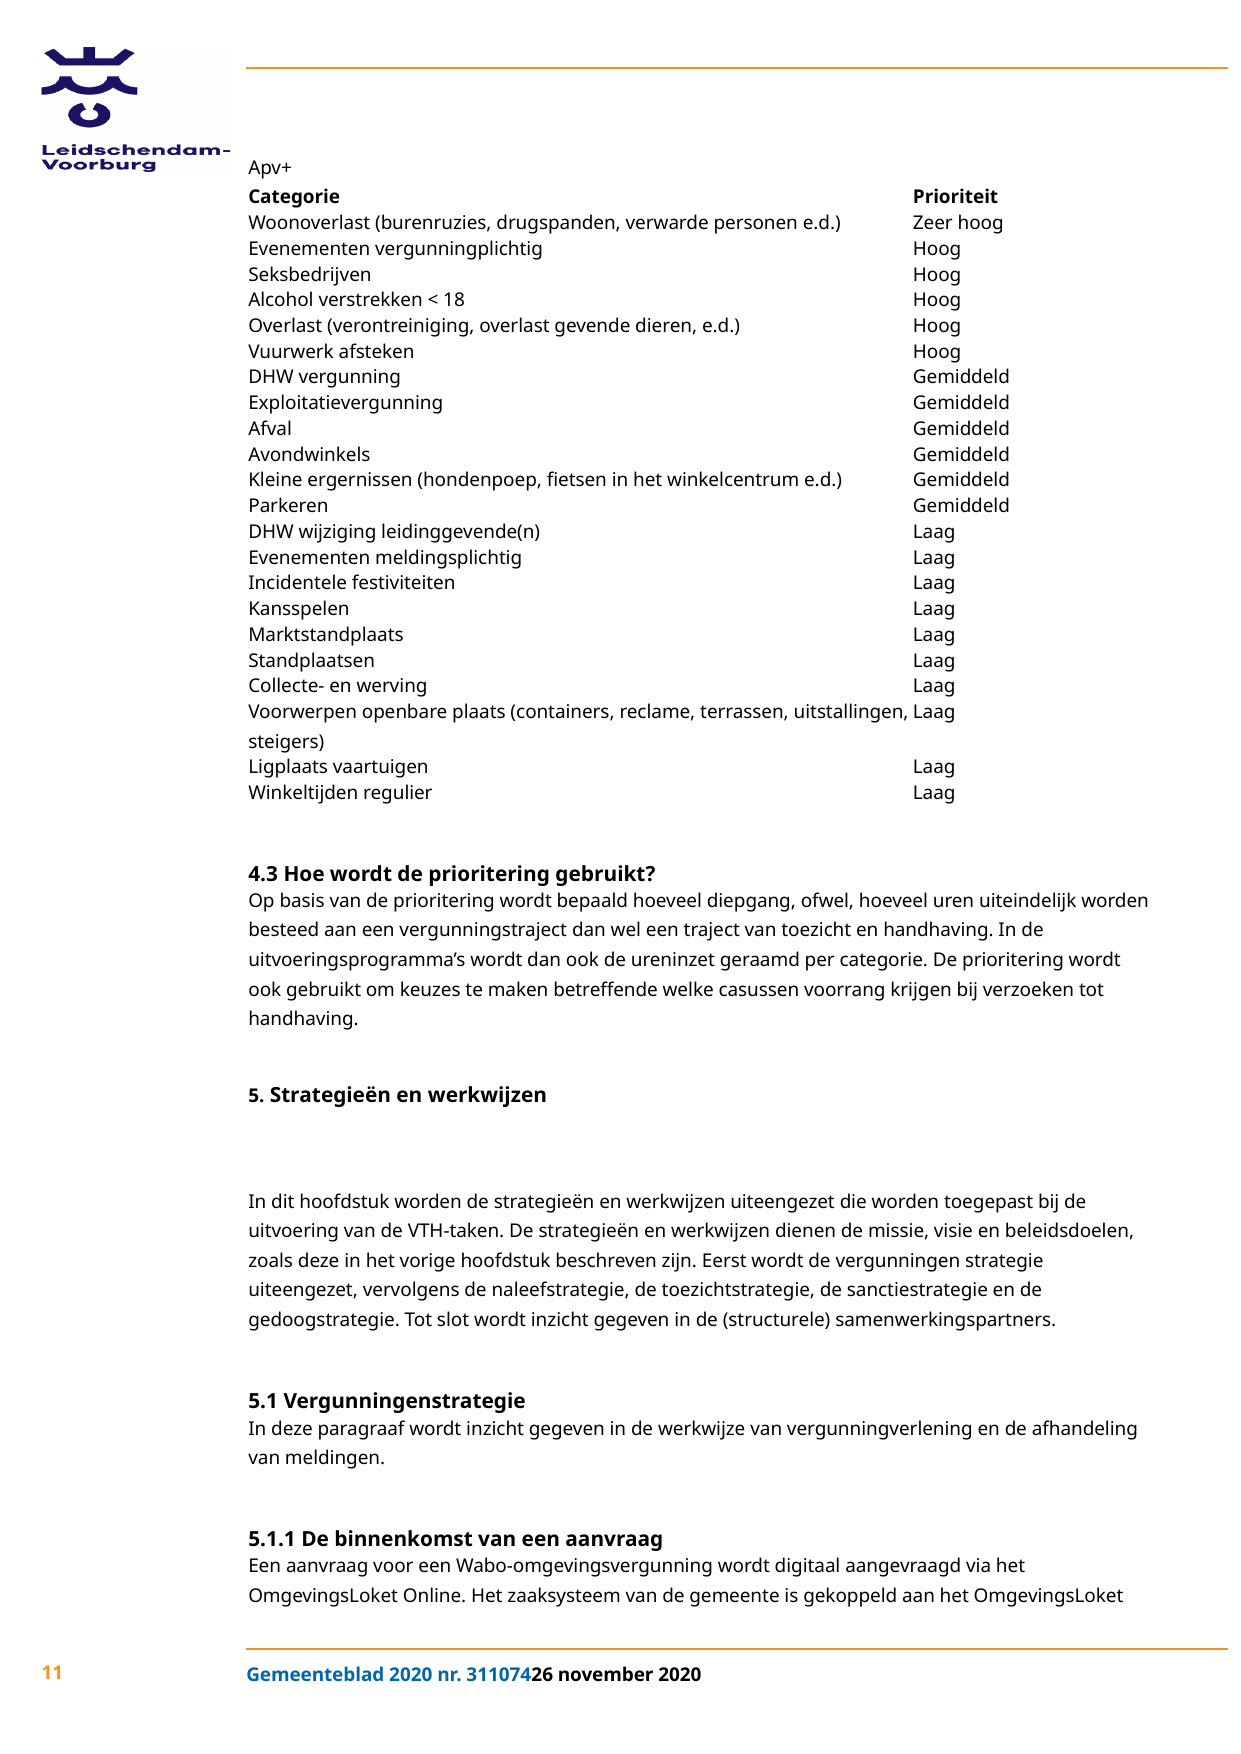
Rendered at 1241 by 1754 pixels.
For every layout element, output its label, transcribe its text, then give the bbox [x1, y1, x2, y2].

text In deze paragraaf wordt inzicht gegeven in de werkwijze van vergunningverlening en de afhandeling van meldingen. [248, 1415, 1152, 1470]
table_cell Afval [248, 415, 913, 441]
text Op basis van de prioritering wordt bepaald hoeveel diepgang, ofwel, hoeveel uren uiteindelijk worden besteed aan een vergunningstraject dan wel een traject van toezicht en handhaving. In de uitvoeringsprogramma’s wordt dan ook de ureninzet geraamd per categorie. De prioritering wordt ook gebruikt om keuzes te maken betreffende welke casussen voorrang krijgen bij verzoeken tot handhaving. [248, 887, 1152, 1031]
table_cell Laag [913, 544, 1152, 569]
table_cell Gemiddeld [913, 493, 1152, 518]
text 5.1.1 De binnenkomst van een aanvraag [248, 1524, 1152, 1553]
table_cell Laag [913, 595, 1152, 621]
table_cell Gemiddeld [913, 364, 1152, 389]
table_cell Hoog [913, 287, 1152, 312]
table_cell Hoog [913, 235, 1152, 261]
text 4.3 Hoe wordt de prioritering gebruikt? [248, 859, 1152, 887]
table_cell Hoog [913, 312, 1152, 338]
table_cell Laag [913, 673, 1152, 698]
table_cell Evenementen vergunningplichtig [248, 235, 913, 261]
text 5. Strategieën en werkwijzen [248, 1081, 1152, 1109]
table_cell Gemiddeld [913, 467, 1152, 492]
table_cell Zeer hoog [913, 209, 1152, 235]
table_cell Laag [913, 570, 1152, 595]
table_cell Winkeltijden regulier [248, 779, 913, 805]
table_cell Incidentele festiviteiten [248, 570, 913, 595]
table_cell Collecte- en werving [248, 673, 913, 698]
table_cell Gemiddeld [913, 415, 1152, 441]
table_cell Laag [913, 698, 1152, 753]
table_cell Voorwerpen openbare plaats (containers, reclame, terrassen, uitstallingen, steigers) [248, 698, 913, 753]
table_cell DHW wijziging leidinggevende(n) [248, 518, 913, 544]
text Apv+ [248, 154, 1152, 180]
table_cell Ligplaats vaartuigen [248, 754, 913, 779]
table_cell Hoog [913, 261, 1152, 287]
table_cell Woonoverlast (burenruzies, drugspanden, verwarde personen e.d.) [248, 209, 913, 235]
table_cell Evenementen meldingsplichtig [248, 544, 913, 569]
table_header Categorie [248, 184, 913, 209]
table_cell Seksbedrijven [248, 261, 913, 287]
table_cell Laag [913, 518, 1152, 544]
table_cell Overlast (verontreiniging, overlast gevende dieren, e.d.) [248, 312, 913, 338]
table_cell Gemiddeld [913, 441, 1152, 467]
picture [41, 47, 231, 172]
table_cell Avondwinkels [248, 441, 913, 467]
table_cell Laag [913, 754, 1152, 779]
text 5.1 Vergunningenstrategie [248, 1386, 1152, 1415]
text In dit hoofdstuk worden de strategieën en werkwijzen uiteengezet die worden toegepast bij de uitvoering van de VTH-taken. De strategieën en werkwijzen dienen de missie, visie en beleidsdoelen, zoals deze in het vorige hoofdstuk beschreven zijn. Eerst wordt de vergunningen strategie uiteengezet, vervolgens de naleefstrategie, de toezichtstrategie, de sanctiestrategie en de gedoogstrategie. Tot slot wordt inzicht gegeven in de (structurele) samenwerkingspartners. [248, 1188, 1152, 1332]
table_cell Gemiddeld [913, 390, 1152, 415]
text Een aanvraag voor een Wabo-omgevingsvergunning wordt digitaal aangevraagd via het OmgevingsLoket Online. Het zaaksysteem van de gemeente is gekoppeld aan het OmgevingsLoket [248, 1553, 1152, 1608]
table_cell Kansspelen [248, 595, 913, 621]
table_cell Parkeren [248, 493, 913, 518]
table_cell Hoog [913, 338, 1152, 364]
table_cell Kleine ergernissen (hondenpoep, fietsen in het winkelcentrum e.d.) [248, 467, 913, 492]
table_cell Marktstandplaats [248, 621, 913, 647]
table_header Prioriteit [913, 184, 1152, 209]
table_cell Laag [913, 779, 1152, 805]
table_cell Alcohol verstrekken < 18 [248, 287, 913, 312]
table_cell Exploitatievergunning [248, 390, 913, 415]
table_cell DHW vergunning [248, 364, 913, 389]
table_cell Laag [913, 647, 1152, 672]
table_cell Vuurwerk afsteken [248, 338, 913, 364]
table_cell Laag [913, 621, 1152, 647]
table_cell Standplaatsen [248, 647, 913, 672]
